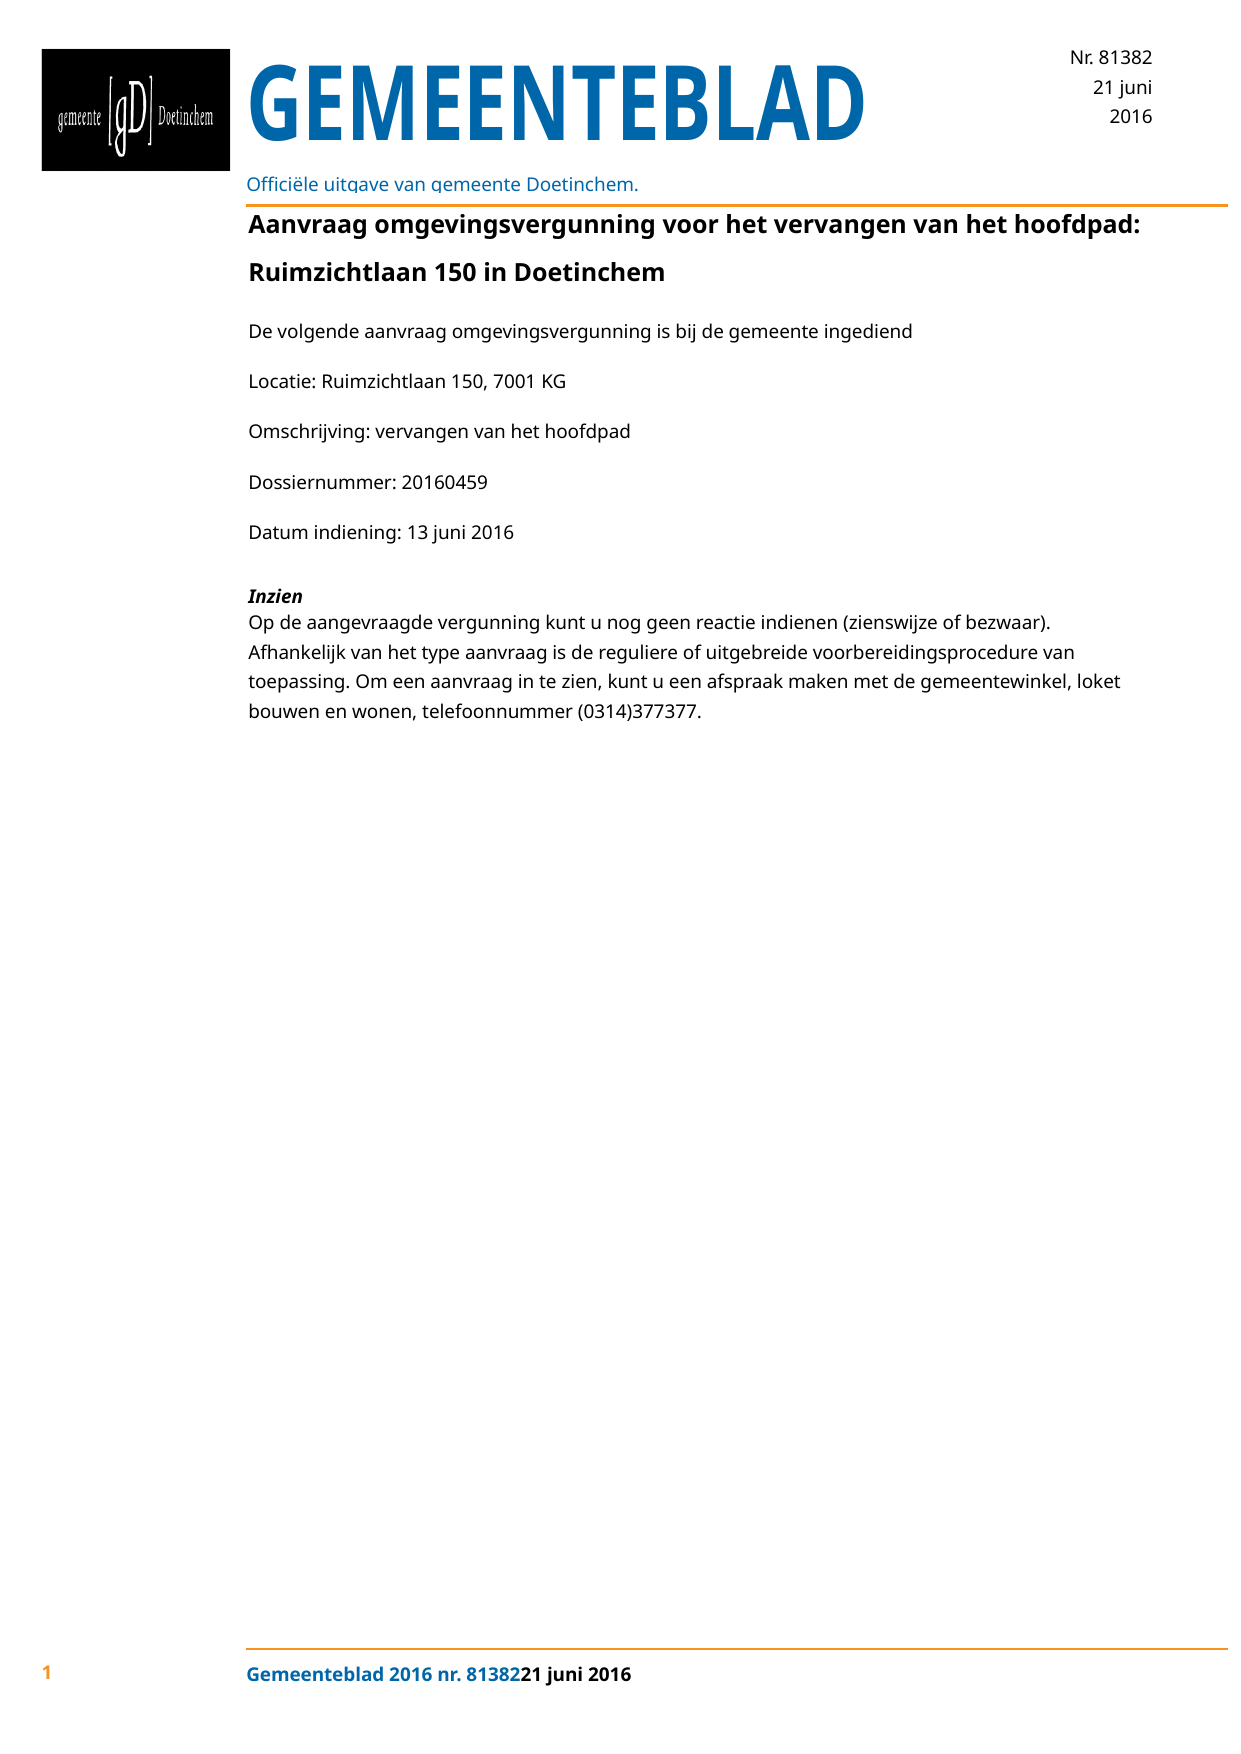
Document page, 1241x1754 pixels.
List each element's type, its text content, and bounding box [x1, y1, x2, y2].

text Inzien [248, 583, 1152, 609]
text Locatie: Ruimzichtlaan 150, 7001 KG [248, 368, 1152, 394]
text Op de aangevraagde vergunning kunt u nog geen reactie indienen (zienswijze of bezwaar). Afhankelijk van het type aanvraag is de reguliere of uitgebreide voorbereidingsprocedure van toepassing. Om een aanvraag in te zien, kunt u een afspraak maken met de gemeentewinkel, loket bouwen en wonen, telefoonnummer (0314)377377. [248, 609, 1152, 724]
text Aanvraag omgevingsvergunning voor het vervangen van het hoofdpad: Ruimzichtlaan 150 in Doetinchem [248, 207, 1152, 288]
text De volgende aanvraag omgevingsvergunning is bij de gemeente ingediend [248, 318, 1152, 344]
text Omschrijving: vervangen van het hoofdpad [248, 419, 1152, 444]
text Datum indiening: 13 juni 2016 [248, 519, 1152, 545]
picture [41, 47, 231, 172]
text Dossiernummer: 20160459 [248, 469, 1152, 495]
